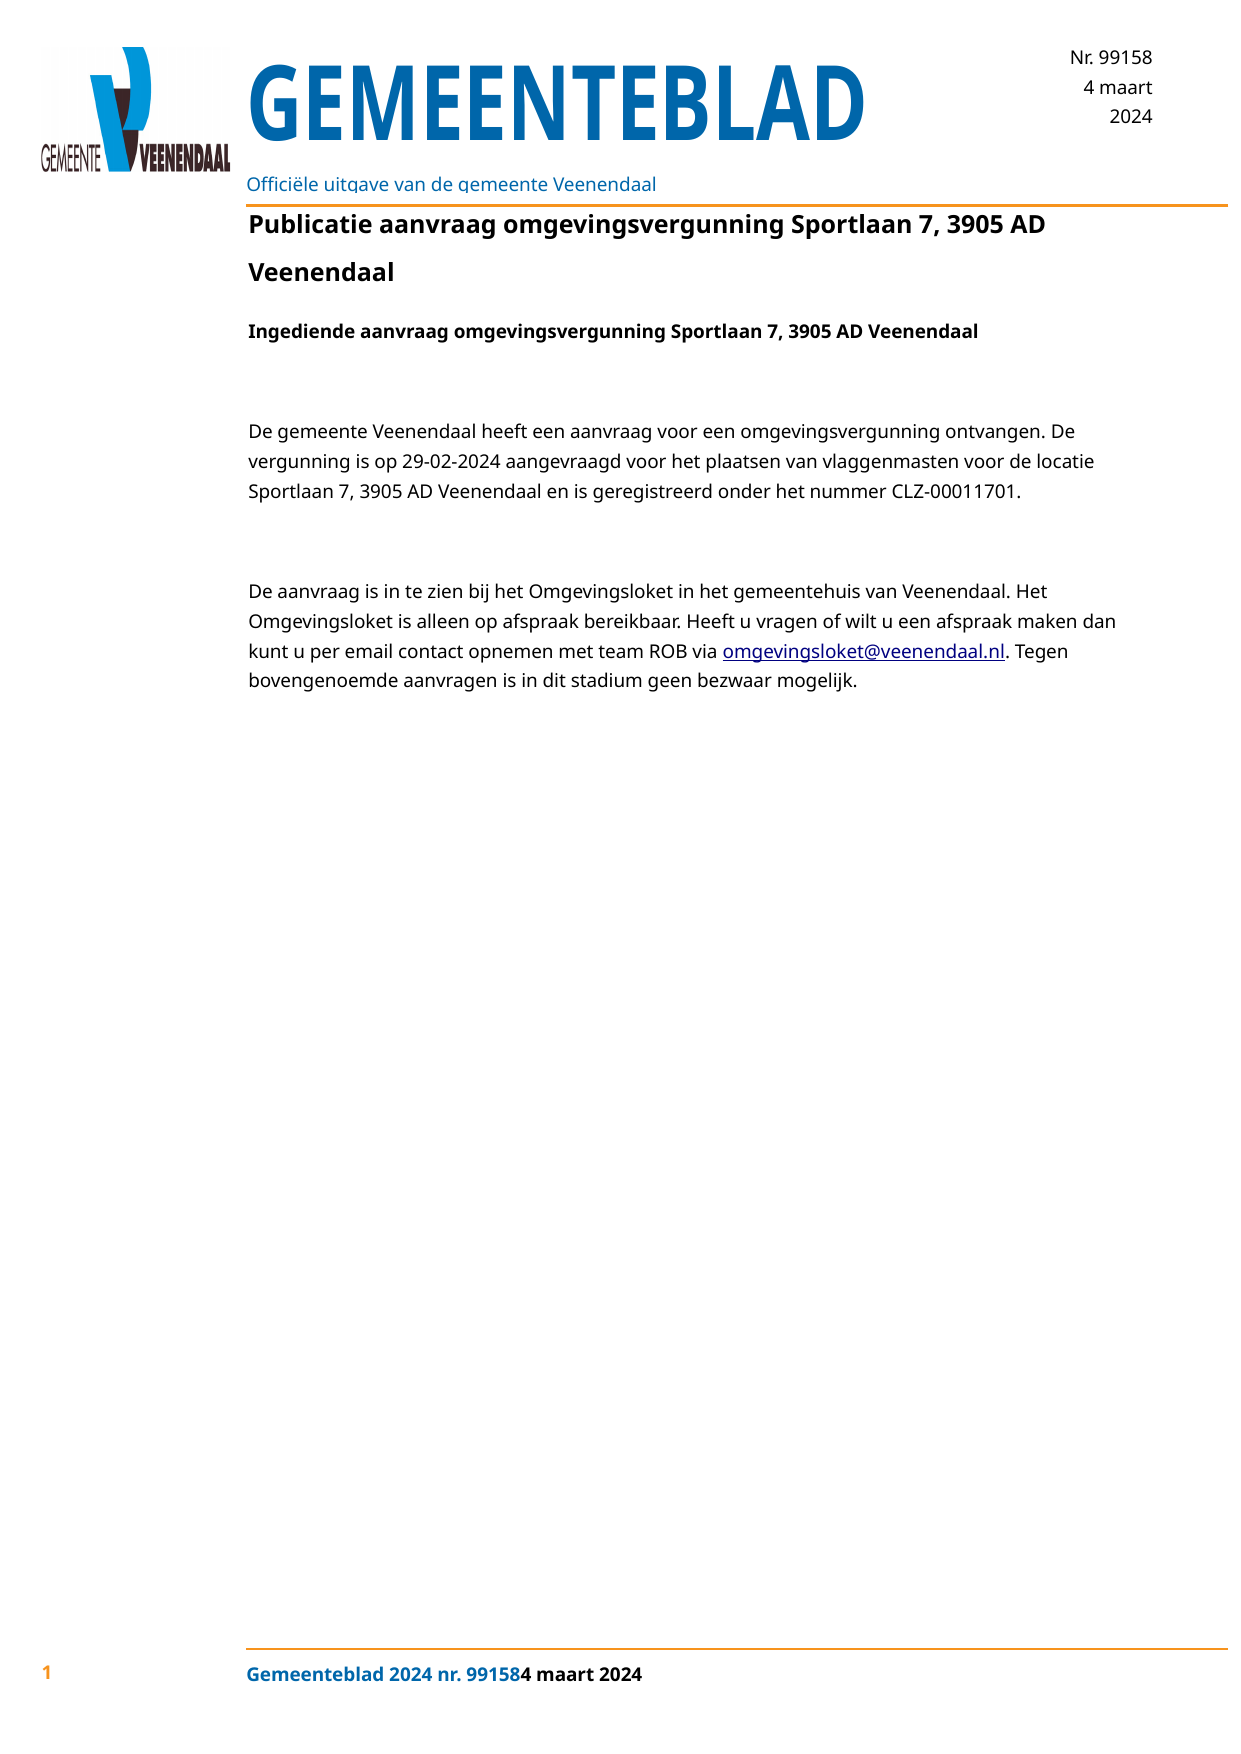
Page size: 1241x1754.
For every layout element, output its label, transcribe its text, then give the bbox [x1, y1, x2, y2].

text De aanvraag is in te zien bij het Omgevingsloket in het gemeentehuis van Veenendaal. Het Omgevingsloket is alleen op afspraak bereikbaar. Heeft u vragen of wilt u een afspraak maken dan kunt u per email contact opnemen met team ROB via omgevingsloket@veenendaal.nl. Tegen bovengenoemde aanvragen is in dit stadium geen bezwaar mogelijk. [248, 579, 1152, 693]
picture [41, 47, 130, 172]
text De gemeente Veenendaal heeft een aanvraag voor een omgevingsvergunning ontvangen. De vergunning is op 29-02-2024 aangevraagd voor het plaatsen van vlaggenmasten voor de locatie Sportlaan 7, 3905 AD Veenendaal en is geregistreerd onder het nummer CLZ-00011701. [248, 419, 1152, 504]
text Ingediende aanvraag omgevingsvergunning Sportlaan 7, 3905 AD Veenendaal [248, 318, 1152, 344]
text Publicatie aanvraag omgevingsvergunning Sportlaan 7, 3905 AD Veenendaal [248, 207, 1152, 288]
picture [123, 47, 231, 172]
